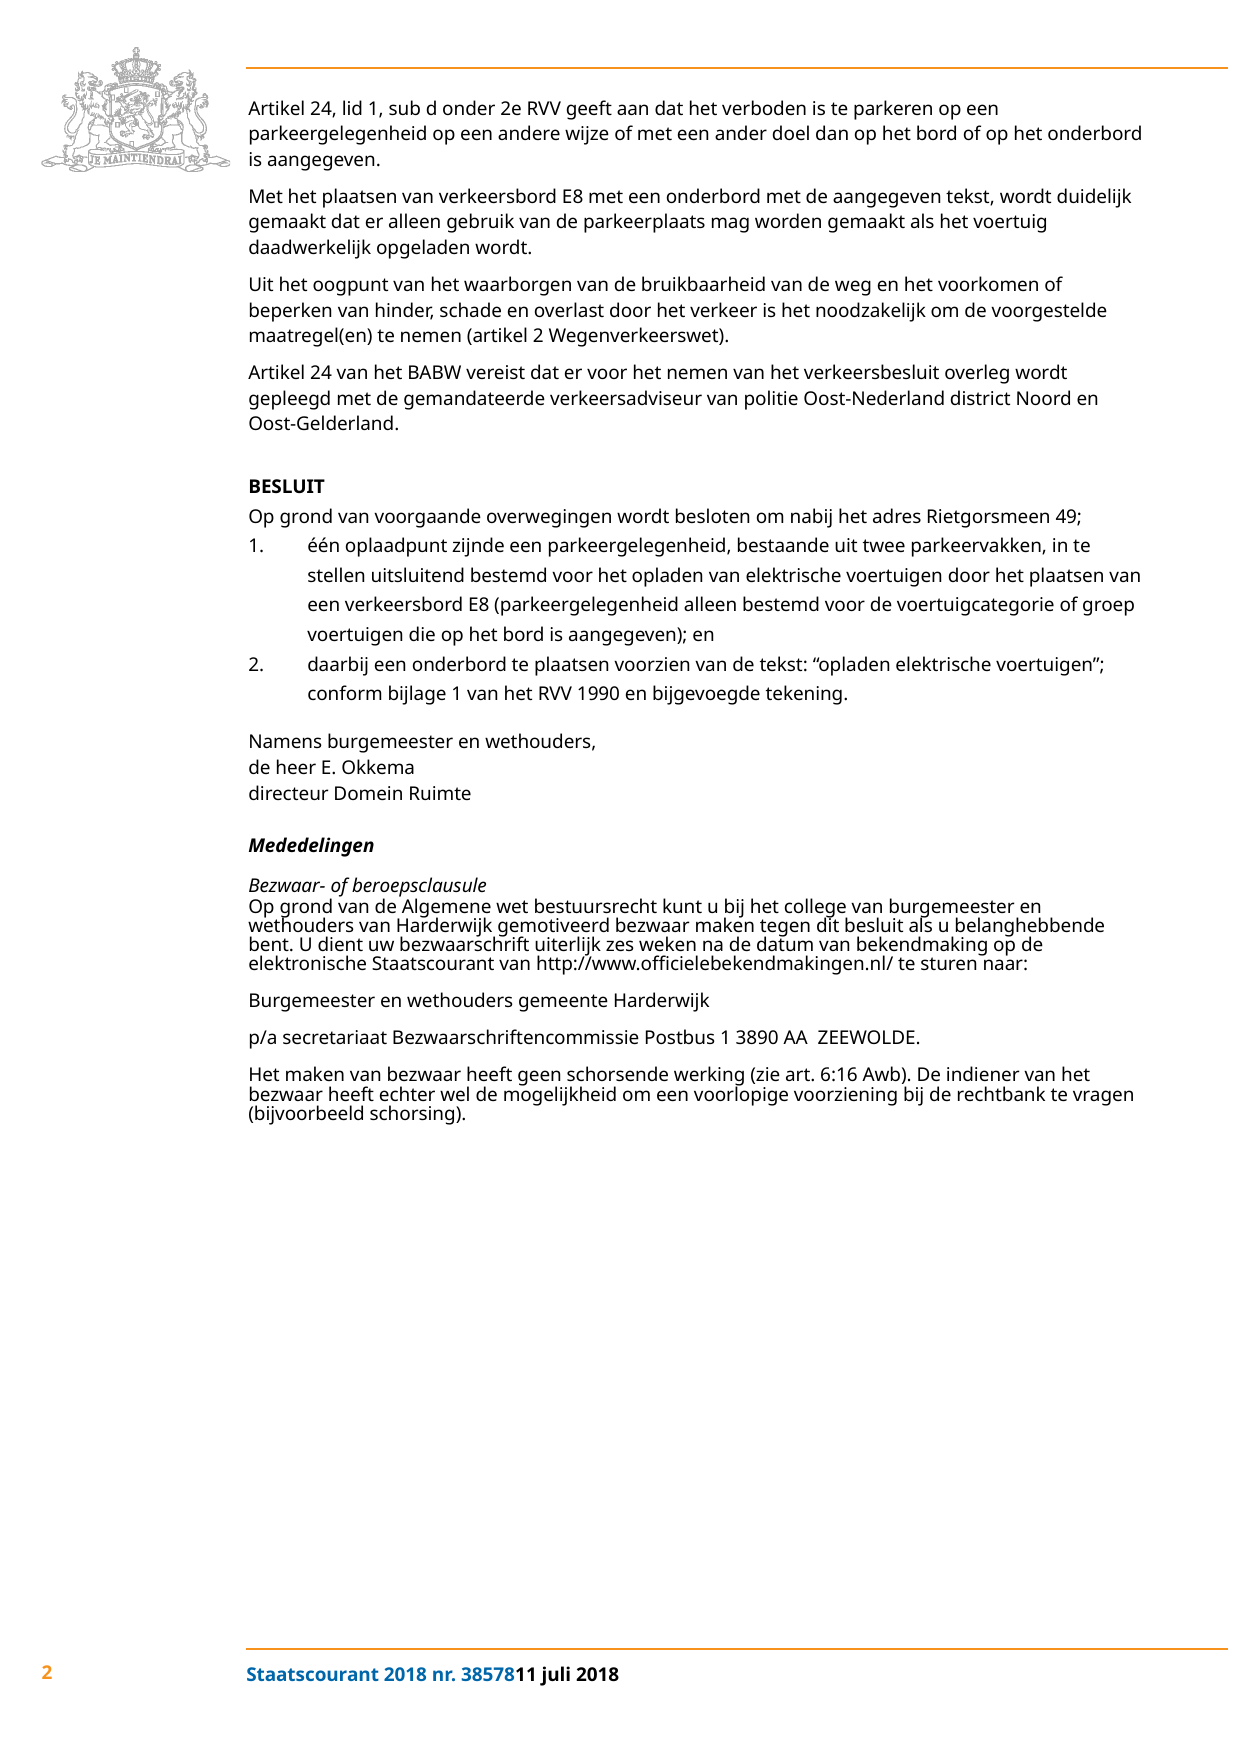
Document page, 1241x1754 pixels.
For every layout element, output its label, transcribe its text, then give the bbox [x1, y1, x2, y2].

text Namens burgemeester en wethouders, [248, 728, 1152, 754]
text Burgemeester en wethouders gemeente Harderwijk [248, 992, 1152, 1012]
text Bezwaar- of beroepsclausule [248, 872, 1152, 898]
text de heer E. Okkema [248, 754, 1152, 780]
text Artikel 24, lid 1, sub d onder 2e RVV geeft aan dat het verboden is te parkeren op een parkeergelegenheid op een andere wijze of met een ander doel dan op het bord of op het onderbord is aangegeven. [248, 95, 1152, 172]
text BESLUIT [248, 473, 1152, 499]
text directeur Domein Ruimte [248, 780, 1152, 805]
list conform bijlage 1 van het RVV 1990 en bijgevoegde tekening. [248, 680, 1152, 706]
text Mededelingen [248, 833, 1152, 858]
list daarbij een onderbord te plaatsen voorzien van de tekst: “opladen elektrische voertuigen”; [248, 651, 1152, 677]
text Op grond van de Algemene wet bestuursrecht kunt u bij het college van burgemeester en wethouders van Harderwijk gemotiveerd bezwaar maken tegen dit besluit als u belanghebbende bent. U dient uw bezwaarschrift uiterlijk zes weken na de datum van bekendmaking op de elektronische Staatscourant van http://www.officielebekendmakingen.nl/ te sturen naar: [248, 898, 1152, 975]
text Het maken van bezwaar heeft geen schorsende werking (zie art. 6:16 Awb). De indiener van het bezwaar heeft echter wel de mogelijkheid om een voorlopige voorziening bij de rechtbank te vragen (bijvoorbeeld schorsing). [248, 1066, 1152, 1124]
text Met het plaatsen van verkeersbord E8 met een onderbord met de aangegeven tekst, wordt duidelijk gemaakt dat er alleen gebruik van de parkeerplaats mag worden gemaakt als het voertuig daadwerkelijk opgeladen wordt. [248, 183, 1152, 260]
text Artikel 24 van het BABW vereist dat er voor het nemen van het verkeersbesluit overleg wordt gepleegd met de gemandateerde verkeersadviseur van politie Oost-Nederland district Noord en Oost-Gelderland. [248, 359, 1152, 436]
text Op grond van voorgaande overwegingen wordt besloten om nabij het adres Rietgorsmeen 49; [248, 503, 1152, 529]
text Uit het oogpunt van het waarborgen van de bruikbaarheid van de weg en het voorkomen of beperken van hinder, schade en overlast door het verkeer is het noodzakelijk om de voorgestelde maatregel(en) te nemen (artikel 2 Wegenverkeerswet). [248, 271, 1152, 348]
picture [41, 47, 231, 172]
list één oplaadpunt zijnde een parkeergelegenheid, bestaande uit twee parkeervakken, in te stellen uitsluitend bestemd voor het opladen van elektrische voertuigen door het plaatsen van een verkeersbord E8 (parkeergelegenheid alleen bestemd voor de voertuigcategorie of groep voertuigen die op het bord is aangegeven); en [248, 532, 1152, 647]
text p/a secretariaat Bezwaarschriftencommissie Postbus 1 3890 AA ZEEWOLDE. [248, 1029, 1152, 1049]
